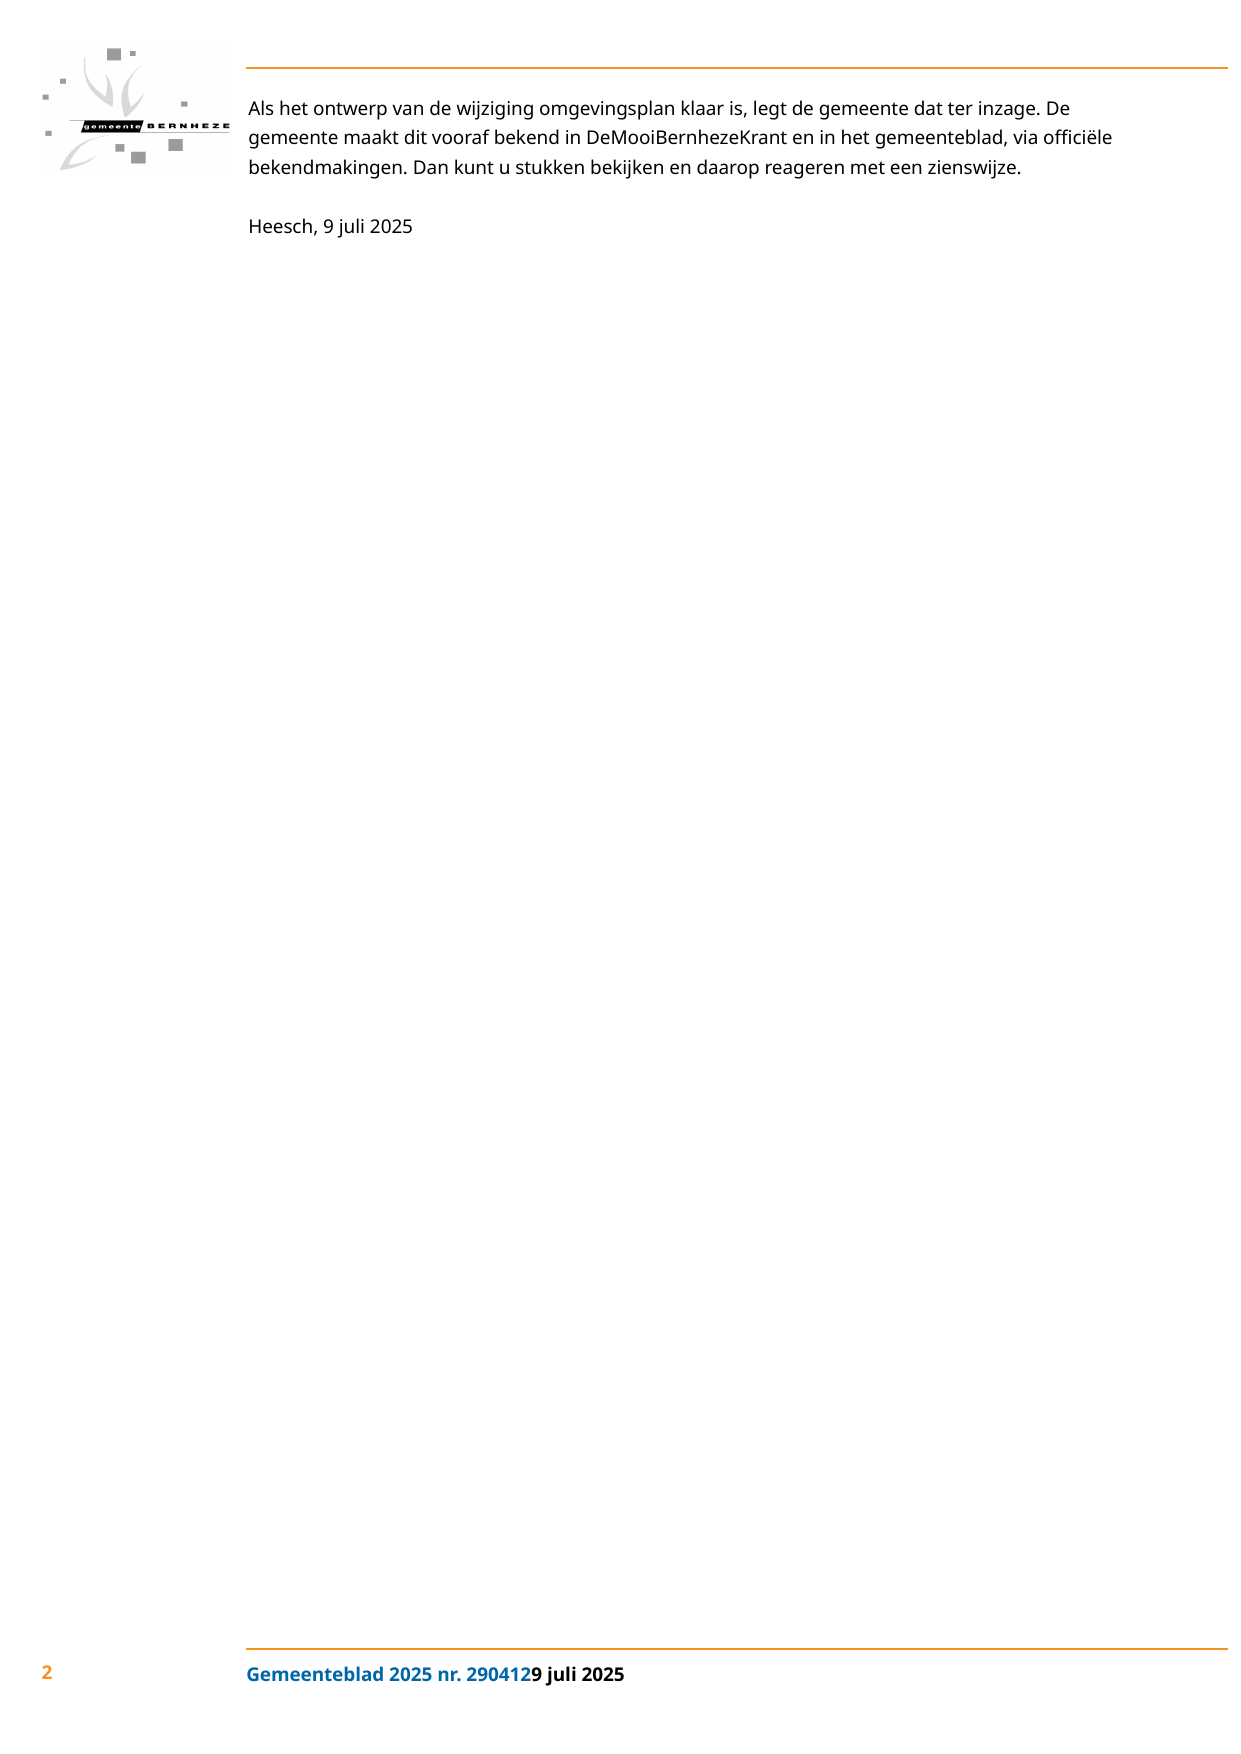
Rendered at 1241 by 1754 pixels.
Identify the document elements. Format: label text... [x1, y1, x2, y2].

text Heesch, 9 juli 2025 [248, 213, 1152, 239]
text Als het ontwerp van de wijziging omgevingsplan klaar is, legt de gemeente dat ter inzage. De gemeente maakt dit vooraf bekend in DeMooiBernhezeKrant en in het gemeenteblad, via officiële bekendmakingen. Dan kunt u stukken bekijken en daarop reageren met een zienswijze. [248, 95, 1152, 180]
picture [41, 47, 231, 172]
